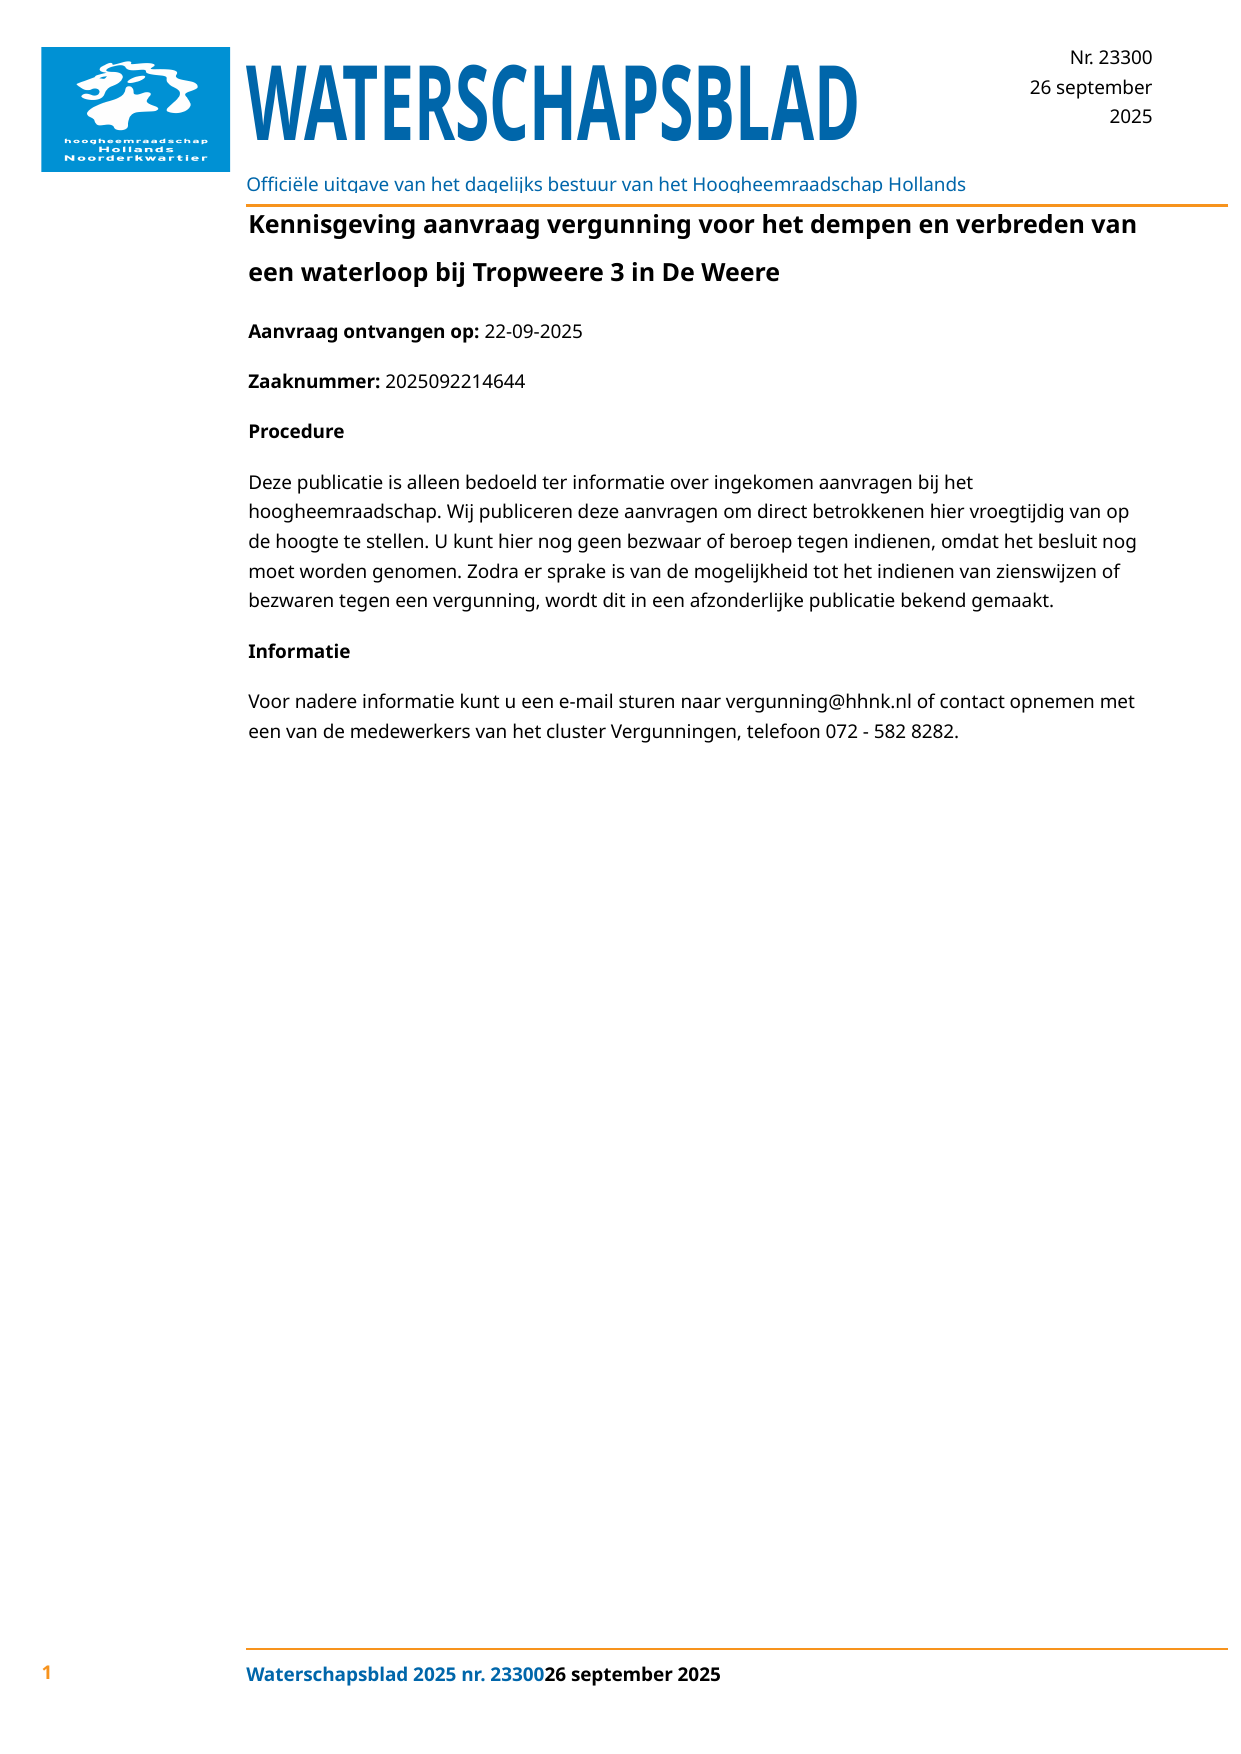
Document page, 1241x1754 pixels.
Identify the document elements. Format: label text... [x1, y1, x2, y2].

picture [129, 76, 144, 82]
picture [78, 64, 122, 99]
text Voor nadere informatie kunt u een e-mail sturen naar vergunning@hhnk.nl of contact opnemen met een van de medewerkers van het cluster Vergunningen, telefoon 072 - 582 8282. [248, 688, 1152, 744]
text Informatie [248, 638, 1152, 664]
text Procedure [248, 419, 1152, 444]
text Kennisgeving aanvraag vergunning voor het dempen en verbreden van een waterloop bij Tropweere 3 in De Weere [248, 207, 1152, 288]
text Deze publicatie is alleen bedoeld ter informatie over ingekomen aanvragen bij het hoogheemraadschap. Wij publiceren deze aanvragen om direct betrokkenen hier vroegtijdig van op de hoogte te stellen. U kunt hier nog geen bezwaar of beroep tegen indienen, omdat het besluit nog moet worden genomen. Zodra er sprake is van de mogelijkheid tot het indienen van zienswijzen of bezwaren tegen een vergunning, wordt dit in een afzonderlijke publicatie bekend gemaakt. [248, 469, 1152, 613]
text Aanvraag ontvangen op: 22-09-2025 [248, 318, 1152, 344]
picture [88, 87, 157, 130]
picture [118, 62, 197, 112]
text Zaaknummer: 2025092214644 [248, 368, 1152, 394]
